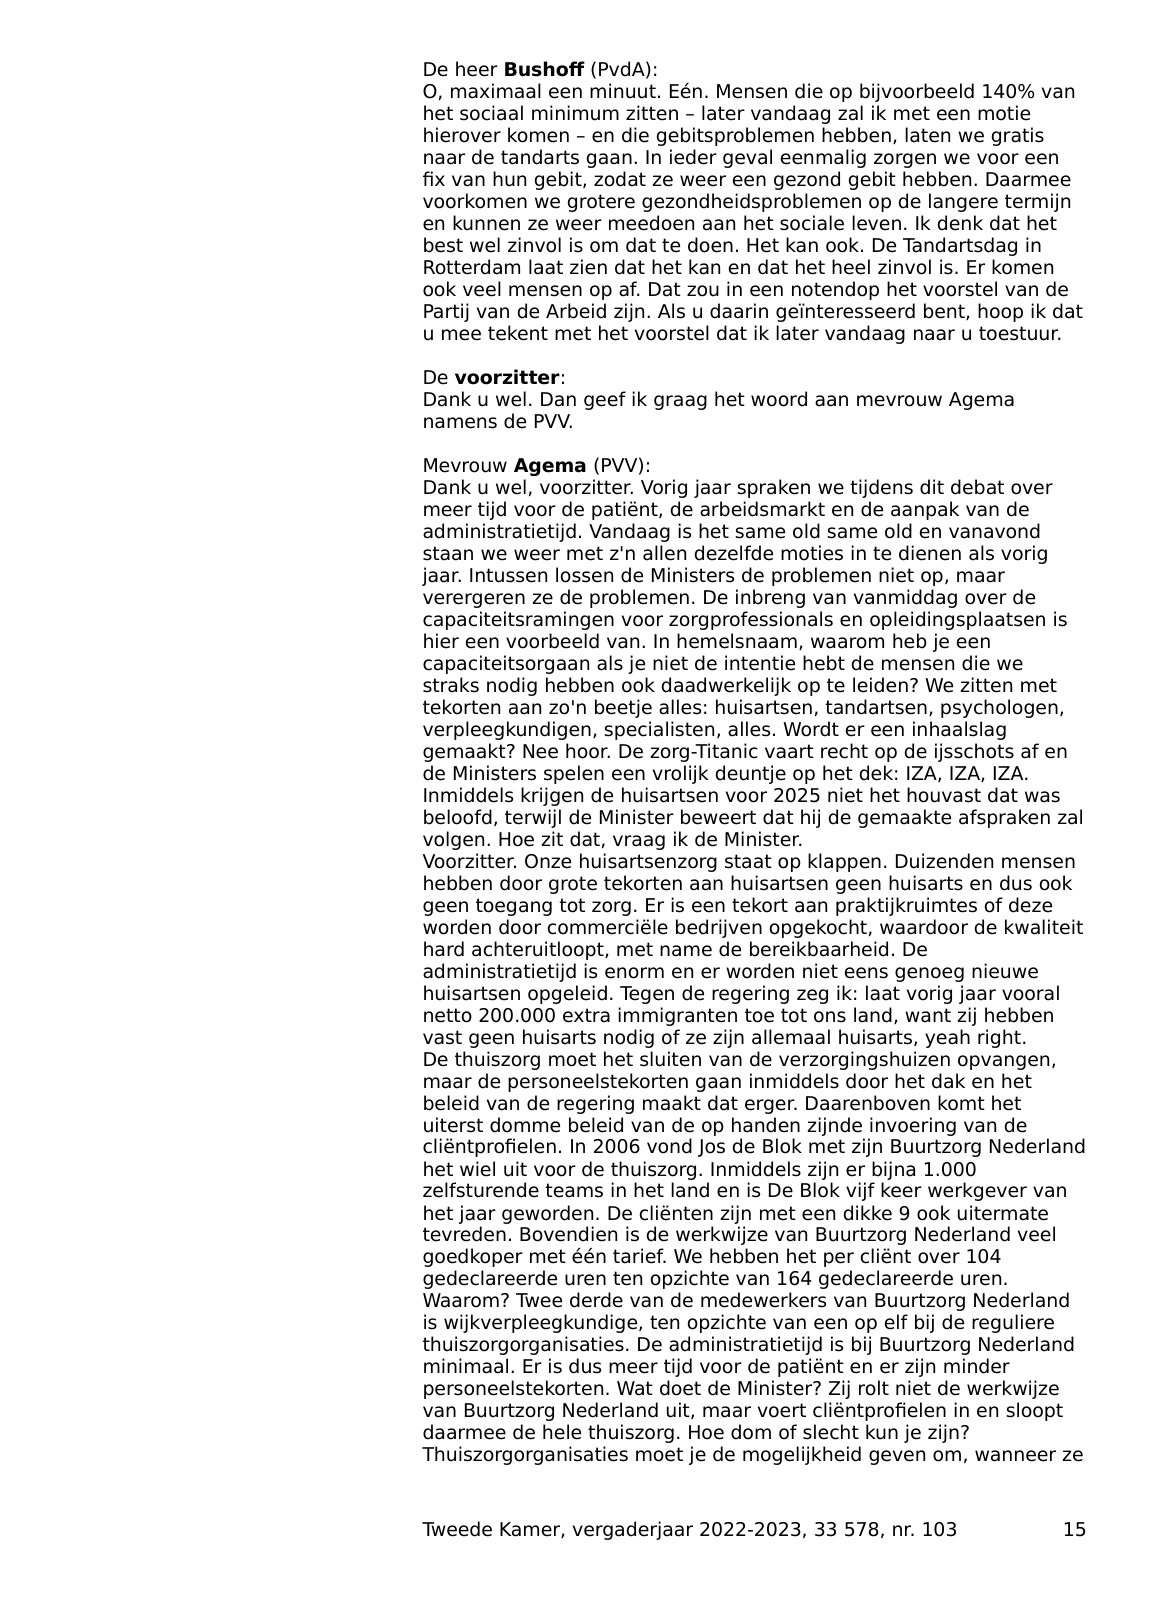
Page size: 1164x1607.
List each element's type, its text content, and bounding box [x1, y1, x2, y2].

text De voorzitter: [422, 367, 1087, 389]
text De thuiszorg moet het sluiten van de verzorgingshuizen opvangen, maar de personeelstekorten gaan inmiddels door het dak en het beleid van de regering maakt dat erger. Daarenboven komt het uiterst domme beleid van de op handen zijnde invoering van de cliëntprofielen. In 2006 vond Jos de Blok met zijn Buurtzorg Nederland het wiel uit voor de thuiszorg. Inmiddels zijn er bijna 1.000 zelfsturende teams in het land en is De Blok vijf keer werkgever van het jaar geworden. De cliënten zijn met een dikke 9 ook uitermate tevreden. Bovendien is de werkwijze van Buurtzorg Nederland veel goedkoper met één tarief. We hebben het per cliënt over 104 gedeclareerde uren ten opzichte van 164 gedeclareerde uren. Waarom? Twee derde van de medewerkers van Buurtzorg Nederland is wijkverpleegkundige, ten opzichte van een op elf bij de reguliere thuiszorgorganisaties. De administratietijd is bij Buurtzorg Nederland minimaal. Er is dus meer tijd voor de patiënt en er zijn minder personeelstekorten. Wat doet de Minister? Zij rolt niet de werkwijze van Buurtzorg Nederland uit, maar voert cliëntprofielen in en sloopt daarmee de hele thuiszorg. Hoe dom of slecht kun je zijn? Thuiszorgorganisaties moet je de mogelijkheid geven om, wanneer ze [422, 1048, 1087, 1466]
text Mevrouw Agema (PVV): [422, 455, 1087, 477]
text Dank u wel, voorzitter. Vorig jaar spraken we tijdens dit debat over meer tijd voor de patiënt, de arbeidsmarkt en de aanpak van de administratietijd. Vandaag is het same old same old en vanavond staan we weer met z'n allen dezelfde moties in te dienen als vorig jaar. Intussen lossen de Ministers de problemen niet op, maar verergeren ze de problemen. De inbreng van vanmiddag over de capaciteitsramingen voor zorgprofessionals en opleidingsplaatsen is hier een voorbeeld van. In hemelsnaam, waarom heb je een capaciteitsorgaan als je niet de intentie hebt de mensen die we straks nodig hebben ook daadwerkelijk op te leiden? We zitten met tekorten aan zo'n beetje alles: huisartsen, tandartsen, psychologen, verpleegkundigen, specialisten, alles. Wordt er een inhaalslag gemaakt? Nee hoor. De zorg-Titanic vaart recht op de ijsschots af en de Ministers spelen een vrolijk deuntje op het dek: IZA, IZA, IZA. Inmiddels krijgen de huisartsen voor 2025 niet het houvast dat was beloofd, terwijl de Minister beweert dat hij de gemaakte afspraken zal volgen. Hoe zit dat, vraag ik de Minister. [422, 477, 1087, 851]
text Dank u wel. Dan geef ik graag het woord aan mevrouw Agema namens de PVV. [422, 389, 1087, 433]
text De heer Bushoff (PvdA): [422, 59, 1087, 81]
text O, maximaal een minuut. Eén. Mensen die op bijvoorbeeld 140% van het sociaal minimum zitten – later vandaag zal ik met een motie hierover komen – en die gebitsproblemen hebben, laten we gratis naar de tandarts gaan. In ieder geval eenmalig zorgen we voor een fix van hun gebit, zodat ze weer een gezond gebit hebben. Daarmee voorkomen we grotere gezondheidsproblemen op de langere termijn en kunnen ze weer meedoen aan het sociale leven. Ik denk dat het best wel zinvol is om dat te doen. Het kan ook. De Tandartsdag in Rotterdam laat zien dat het kan en dat het heel zinvol is. Er komen ook veel mensen op af. Dat zou in een notendop het voorstel van de Partij van de Arbeid zijn. Als u daarin geïnteresseerd bent, hoop ik dat u mee tekent met het voorstel dat ik later vandaag naar u toestuur. [422, 81, 1087, 345]
text Voorzitter. Onze huisartsenzorg staat op klappen. Duizenden mensen hebben door grote tekorten aan huisartsen geen huisarts en dus ook geen toegang tot zorg. Er is een tekort aan praktijkruimtes of deze worden door commerciële bedrijven opgekocht, waardoor de kwaliteit hard achteruitloopt, met name de bereikbaarheid. De administratietijd is enorm en er worden niet eens genoeg nieuwe huisartsen opgeleid. Tegen de regering zeg ik: laat vorig jaar vooral netto 200.000 extra immigranten toe tot ons land, want zij hebben vast geen huisarts nodig of ze zijn allemaal huisarts, yeah right. [422, 851, 1087, 1048]
